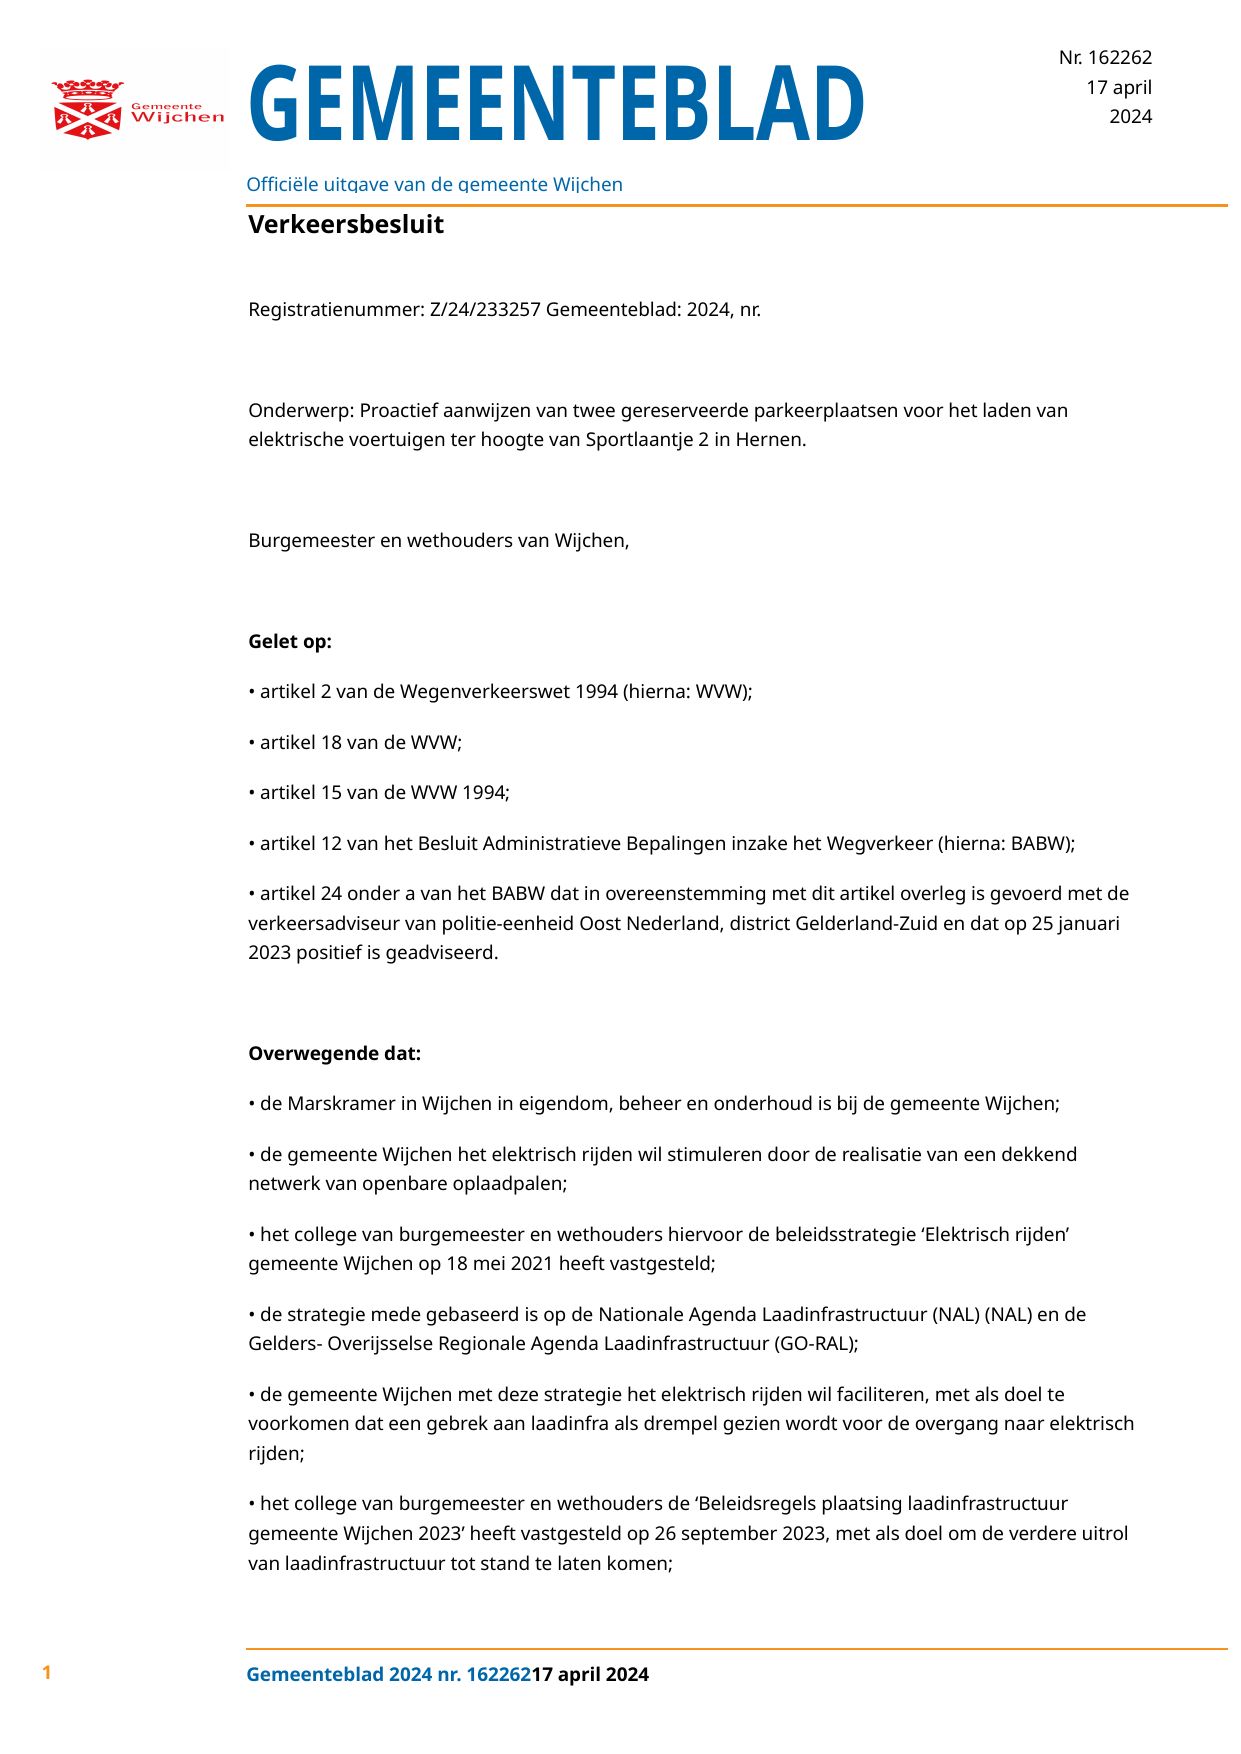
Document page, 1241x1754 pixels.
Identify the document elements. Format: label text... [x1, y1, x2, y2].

text Gelet op: [248, 628, 1152, 654]
text • artikel 24 onder a van het BABW dat in overeenstemming met dit artikel overleg is gevoerd met de verkeersadviseur van politie-eenheid Oost Nederland, district Gelderland-Zuid en dat op 25 januari 2023 positief is geadviseerd. [248, 880, 1152, 965]
text • het college van burgemeester en wethouders hiervoor de beleidsstrategie ‘Elektrisch rijden’ gemeente Wijchen op 18 mei 2021 heeft vastgesteld; [248, 1221, 1152, 1276]
text • artikel 18 van de WVW; [248, 729, 1152, 755]
text Burgemeester en wethouders van Wijchen, [248, 527, 1152, 553]
text Verkeersbesluit [248, 207, 1152, 241]
text Onderwerp: Proactief aanwijzen van twee gereserveerde parkeerplaatsen voor het laden van elektrische voertuigen ter hoogte van Sportlaantje 2 in Hernen. [248, 397, 1152, 452]
text • de strategie mede gebaseerd is op de Nationale Agenda Laadinfrastructuur (NAL) (NAL) en de Gelders- Overijsselse Regionale Agenda Laadinfrastructuur (GO-RAL); [248, 1301, 1152, 1356]
text • de gemeente Wijchen het elektrisch rijden wil stimuleren door de realisatie van een dekkend netwerk van openbare oplaadpalen; [248, 1141, 1152, 1196]
text Registratienummer: Z/24/233257 Gemeenteblad: 2024, nr. [248, 296, 1152, 322]
text • de gemeente Wijchen met deze strategie het elektrisch rijden wil faciliteren, met als doel te voorkomen dat een gebrek aan laadinfra als drempel gezien wordt voor de overgang naar elektrisch rijden; [248, 1381, 1152, 1466]
text • artikel 2 van de Wegenverkeerswet 1994 (hierna: WVW); [248, 678, 1152, 704]
text • artikel 12 van het Besluit Administratieve Bepalingen inzake het Wegverkeer (hierna: BABW); [248, 830, 1152, 856]
text Overwegende dat: [248, 1040, 1152, 1066]
text • artikel 15 van de WVW 1994; [248, 779, 1152, 805]
text • de Marskramer in Wijchen in eigendom, beheer en onderhoud is bij de gemeente Wijchen; [248, 1091, 1152, 1116]
text • het college van burgemeester en wethouders de ‘Beleidsregels plaatsing laadinfrastructuur gemeente Wijchen 2023’ heeft vastgesteld op 26 september 2023, met als doel om de verdere uitrol van laadinfrastructuur tot stand te laten komen; [248, 1491, 1152, 1576]
picture [41, 47, 231, 172]
